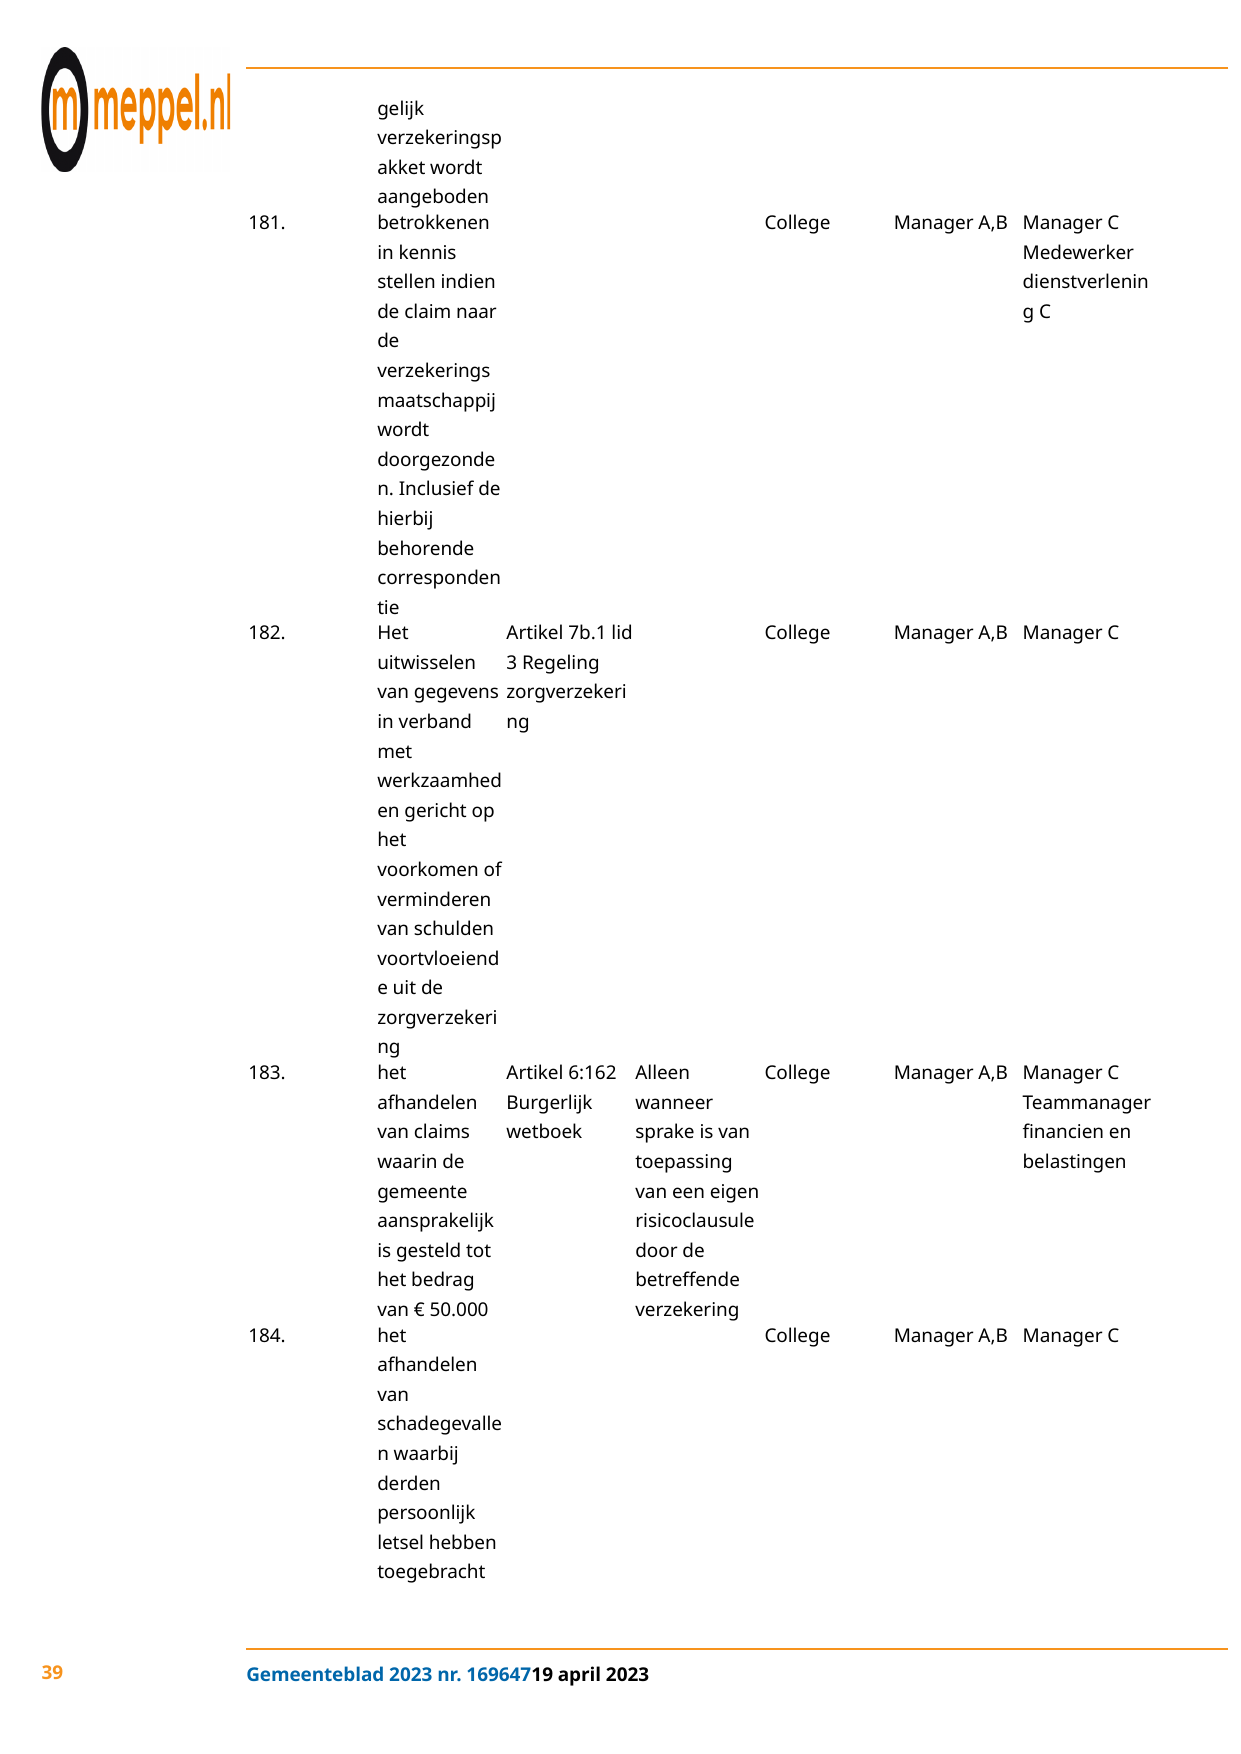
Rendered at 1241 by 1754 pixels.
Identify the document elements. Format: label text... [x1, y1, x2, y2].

table_cell 181. [248, 209, 377, 619]
table_cell Manager A,B [894, 1060, 1022, 1322]
table_cell [506, 95, 635, 209]
table_cell [1023, 95, 1152, 209]
table_cell Artikel 6:162 Burgerlijk wetboek [506, 1060, 635, 1322]
table_cell College [764, 1060, 893, 1322]
table_cell [248, 95, 377, 209]
table_cell het afhandelen van schadegevallen waarbij derden persoonlijk letsel hebben toegebracht [377, 1322, 506, 1584]
table_cell 183. [248, 1060, 377, 1322]
table_cell Manager C Teammanager financien en belastingen [1023, 1060, 1152, 1322]
table_cell [894, 95, 1022, 209]
table_cell gelijk verzekeringspakket wordt aangeboden [377, 95, 506, 209]
table_cell [506, 209, 635, 619]
table_cell [635, 209, 764, 619]
table_cell [635, 620, 764, 1059]
table_cell Artikel 7b.1 lid 3 Regeling zorgverzekering [506, 620, 635, 1059]
table_cell Alleen wanneer sprake is van toepassing van een eigen risicoclausule door de betreffende verzekering [635, 1060, 764, 1322]
table_cell [635, 1322, 764, 1584]
table_cell [764, 95, 893, 209]
table_cell 184. [248, 1322, 377, 1584]
table_cell [506, 1322, 635, 1584]
picture [41, 47, 231, 172]
table_cell het afhandelen van claims waarin de gemeente aansprakelijk is gesteld tot het bedrag van € 50.000 [377, 1060, 506, 1322]
table_cell [635, 95, 764, 209]
table_cell Manager C Medewerker dienstverlening C [1023, 209, 1152, 619]
table_cell Manager A,B [894, 1322, 1022, 1584]
table_cell Manager A,B [894, 209, 1022, 619]
table_cell betrokkenen in kennis stellen indien de claim naar de verzekeringsmaatschappij wordt doorgezonden. Inclusief de hierbij behorende correspondentie [377, 209, 506, 619]
table_cell 182. [248, 620, 377, 1059]
table_cell Het uitwisselen van gegevens in verband met werkzaamheden gericht op het voorkomen of verminderen van schulden voortvloeiende uit de zorgverzekering [377, 620, 506, 1059]
table_cell Manager C [1023, 1322, 1152, 1584]
table_cell College [764, 1322, 893, 1584]
table_cell College [764, 620, 893, 1059]
table_cell College [764, 209, 893, 619]
table_cell Manager C [1023, 620, 1152, 1059]
table_cell Manager A,B [894, 620, 1022, 1059]
